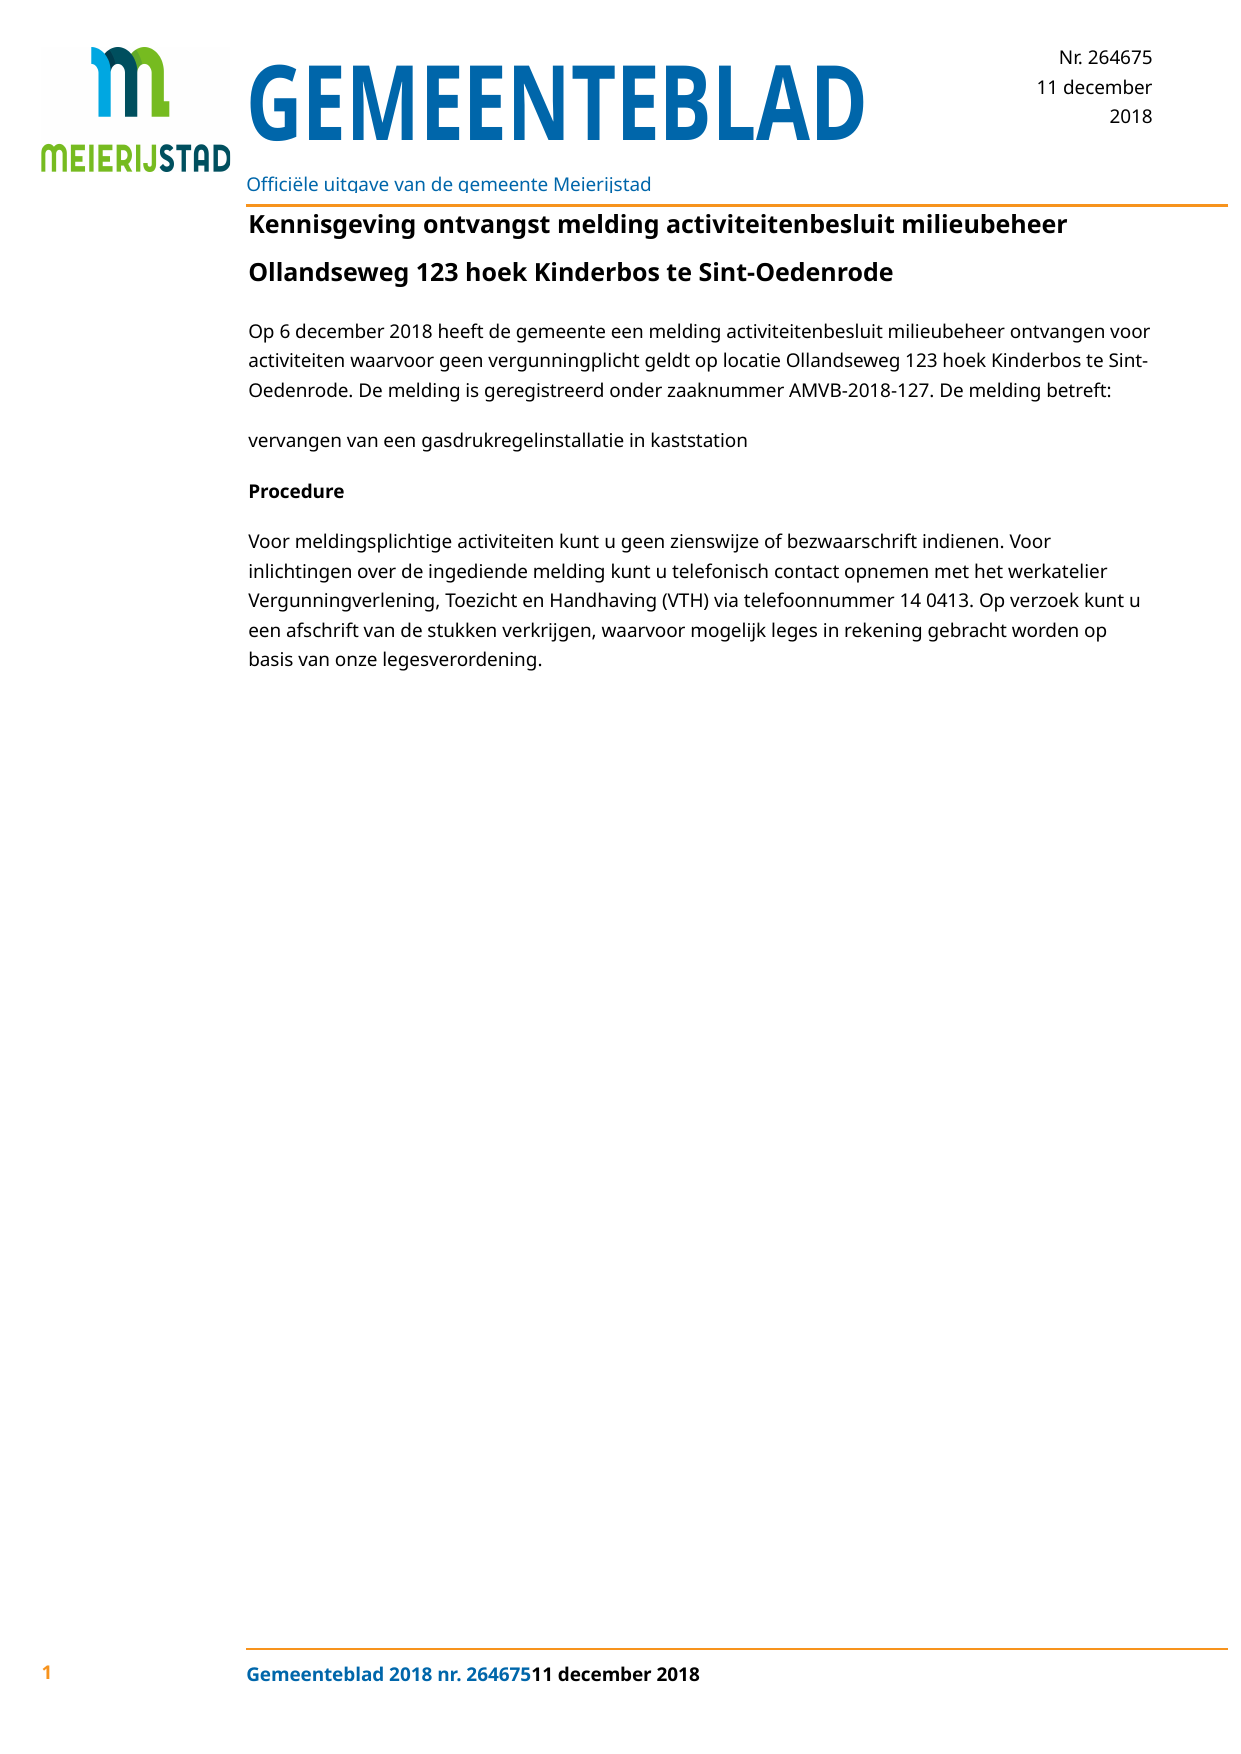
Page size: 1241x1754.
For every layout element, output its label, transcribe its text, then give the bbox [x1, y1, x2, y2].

picture [41, 47, 231, 172]
text Voor meldingsplichtige activiteiten kunt u geen zienswijze of bezwaarschrift indienen. Voor inlichtingen over de ingediende melding kunt u telefonisch contact opnemen met het werkatelier Vergunningverlening, Toezicht en Handhaving (VTH) via telefoonnummer 14 0413. Op verzoek kunt u een afschrift van de stukken verkrijgen, waarvoor mogelijk leges in rekening gebracht worden op basis van onze legesverordening. [248, 528, 1152, 672]
text Kennisgeving ontvangst melding activiteitenbesluit milieubeheer Ollandseweg 123 hoek Kinderbos te Sint-Oedenrode [248, 207, 1152, 288]
text Procedure [248, 478, 1152, 504]
text vervangen van een gasdrukregelinstallatie in kaststation [248, 427, 1152, 453]
text Op 6 december 2018 heeft de gemeente een melding activiteitenbesluit milieubeheer ontvangen voor activiteiten waarvoor geen vergunningplicht geldt op locatie Ollandseweg 123 hoek Kinderbos te Sint-Oedenrode. De melding is geregistreerd onder zaaknummer AMVB-2018-127. De melding betreft: [248, 318, 1152, 403]
